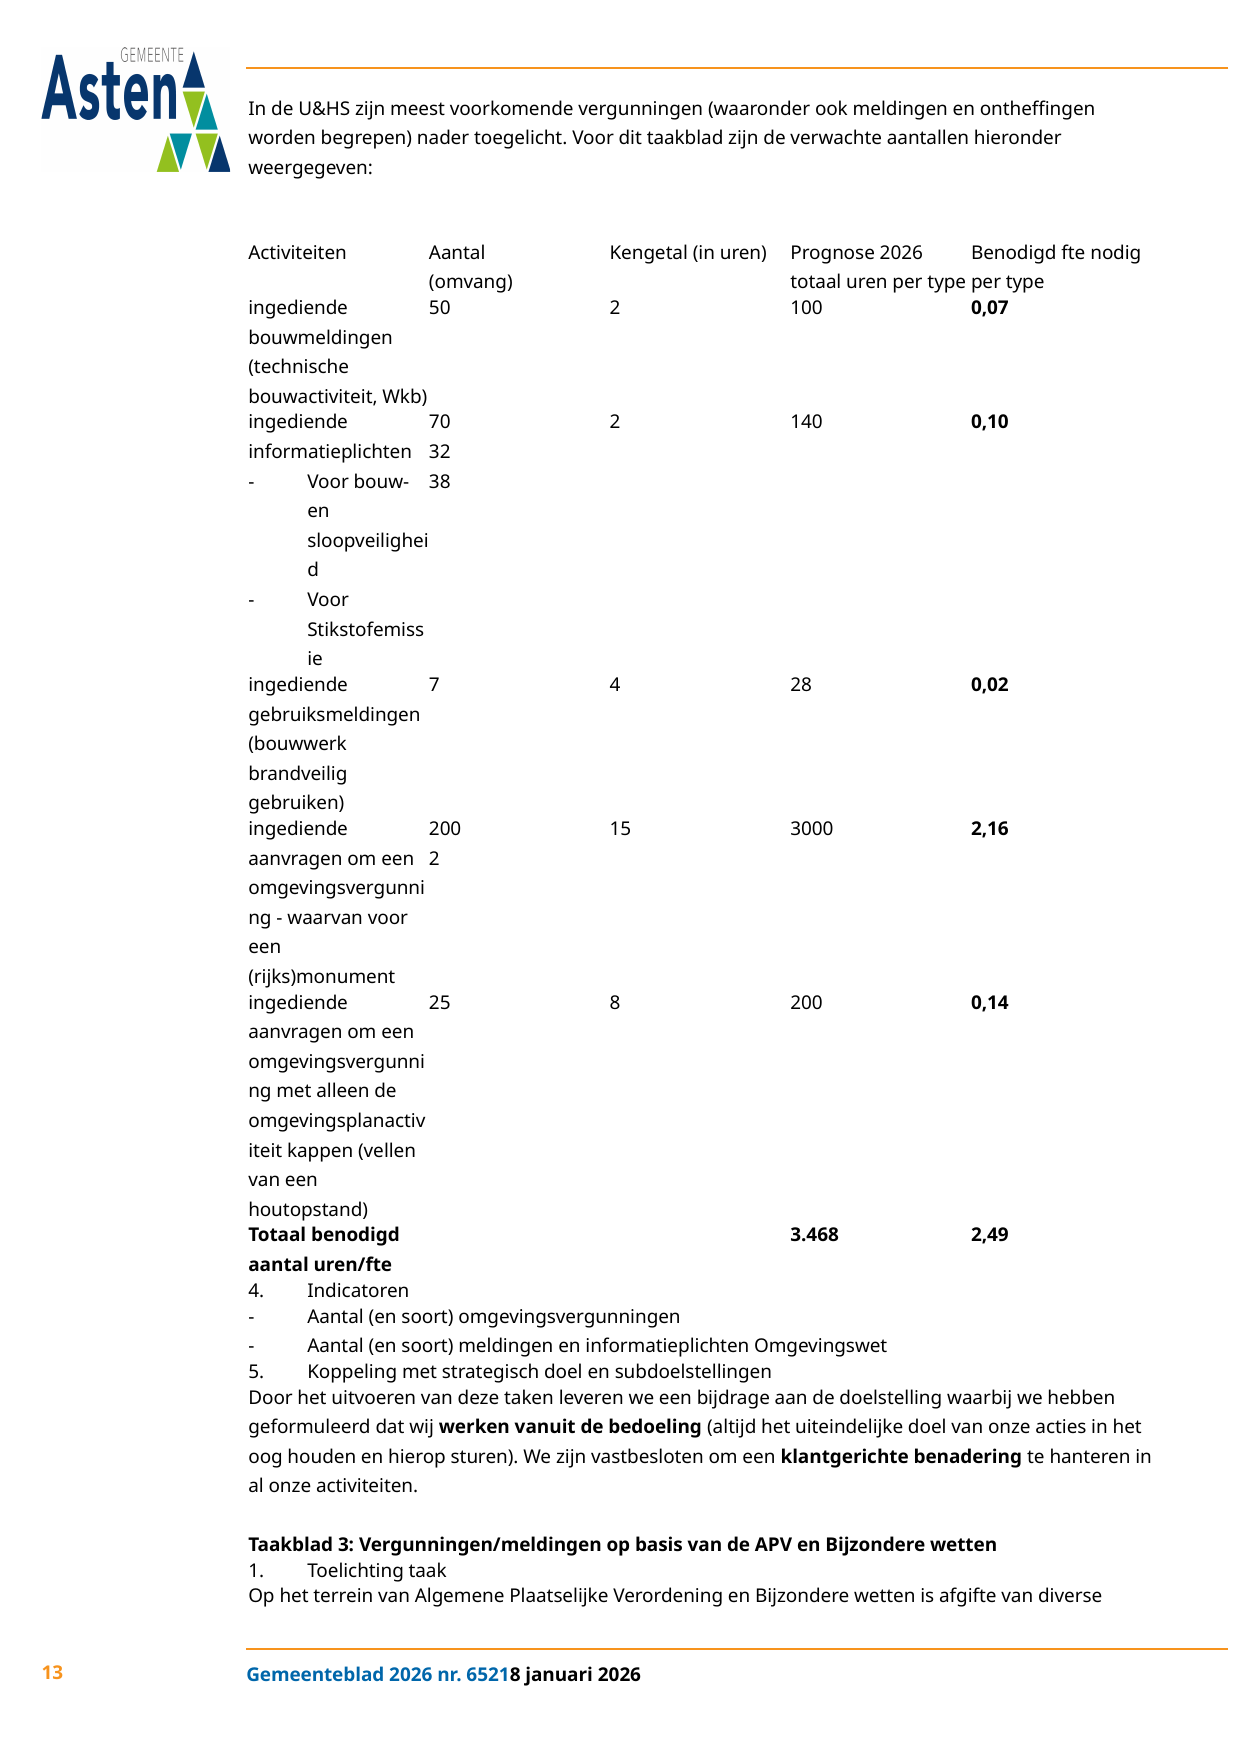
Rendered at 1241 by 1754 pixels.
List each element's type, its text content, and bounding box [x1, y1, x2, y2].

table_header Aantal (omvang) [429, 239, 609, 294]
table_header Kengetal (in uren) [609, 239, 790, 294]
table_cell 0,10 [971, 409, 1152, 671]
table_cell 4 [609, 671, 790, 815]
table_cell 200 2 [429, 815, 609, 989]
table_cell 2 [609, 409, 790, 671]
table_header Prognose 2026 totaal uren per type [790, 239, 971, 294]
table_cell [429, 1222, 609, 1277]
table_cell ingediende aanvragen om een omgevingsvergunning met alleen de omgevingsplanactiviteit kappen (vellen van een houtopstand) [248, 989, 429, 1222]
table_header Taakblad 3: Vergunningen/meldingen op basis van de APV en Bijzondere wetten [248, 1531, 1152, 1557]
table_cell 2 [609, 294, 790, 409]
table_cell 7 [429, 671, 609, 815]
table_cell 15 [609, 815, 790, 989]
table_cell [609, 1222, 790, 1277]
table_cell Toelichting taak [248, 1557, 1152, 1583]
table_header Activiteiten [248, 239, 429, 294]
table_cell 28 [790, 671, 971, 815]
table_cell Indicatoren [248, 1277, 1152, 1303]
picture [41, 47, 231, 172]
table_header Benodigd fte nodig per type [971, 239, 1152, 294]
table_cell ingediende aanvragen om een omgevingsvergunning - waarvan voor een (rijks)monument [248, 815, 429, 989]
table_cell 8 [609, 989, 790, 1222]
table_cell Op het terrein van Algemene Plaatselijke Verordening en Bijzondere wetten is afgifte van diverse [248, 1583, 1152, 1608]
table_cell ingediende bouwmeldingen (technische bouwactiviteit, Wkb) [248, 294, 429, 409]
table_cell 3000 [790, 815, 971, 989]
table_cell 25 [429, 989, 609, 1222]
table_cell Door het uitvoeren van deze taken leveren we een bijdrage aan de doelstelling waarbij we hebben geformuleerd dat wij werken vanuit de bedoeling (altijd het uiteindelijke doel van onze acties in het oog houden en hierop sturen). We zijn vastbesloten om een klantgerichte benadering te hanteren in al onze activiteiten. [248, 1384, 1152, 1498]
table_cell 2,16 [971, 815, 1152, 989]
table_cell 0,14 [971, 989, 1152, 1222]
table_cell 100 [790, 294, 971, 409]
table_cell 2,49 [971, 1222, 1152, 1277]
table_cell Aantal (en soort) omgevingsvergunningen Aantal (en soort) meldingen en informatieplichten Omgevingswet [248, 1303, 1152, 1358]
table_cell 3.468 [790, 1222, 971, 1277]
table_cell 0,02 [971, 671, 1152, 815]
table_cell 70 32 38 [429, 409, 609, 671]
table_cell 0,07 [971, 294, 1152, 409]
table_cell ingediende gebruiksmeldingen (bouwwerk brandveilig gebruiken) [248, 671, 429, 815]
table_cell ingediende informatieplichten Voor bouw- en sloopveiligheid Voor Stikstofemissie [248, 409, 429, 671]
table_cell 200 [790, 989, 971, 1222]
table_cell 50 [429, 294, 609, 409]
table_cell In de U&HS zijn meest voorkomende vergunningen (waaronder ook meldingen en ontheffingen worden begrepen) nader toegelicht. Voor dit taakblad zijn de verwachte aantallen hieronder weergegeven: [248, 95, 1152, 239]
table_cell Koppeling met strategisch doel en subdoelstellingen [248, 1358, 1152, 1384]
table_cell 140 [790, 409, 971, 671]
table_cell Totaal benodigd aantal uren/fte [248, 1222, 429, 1277]
